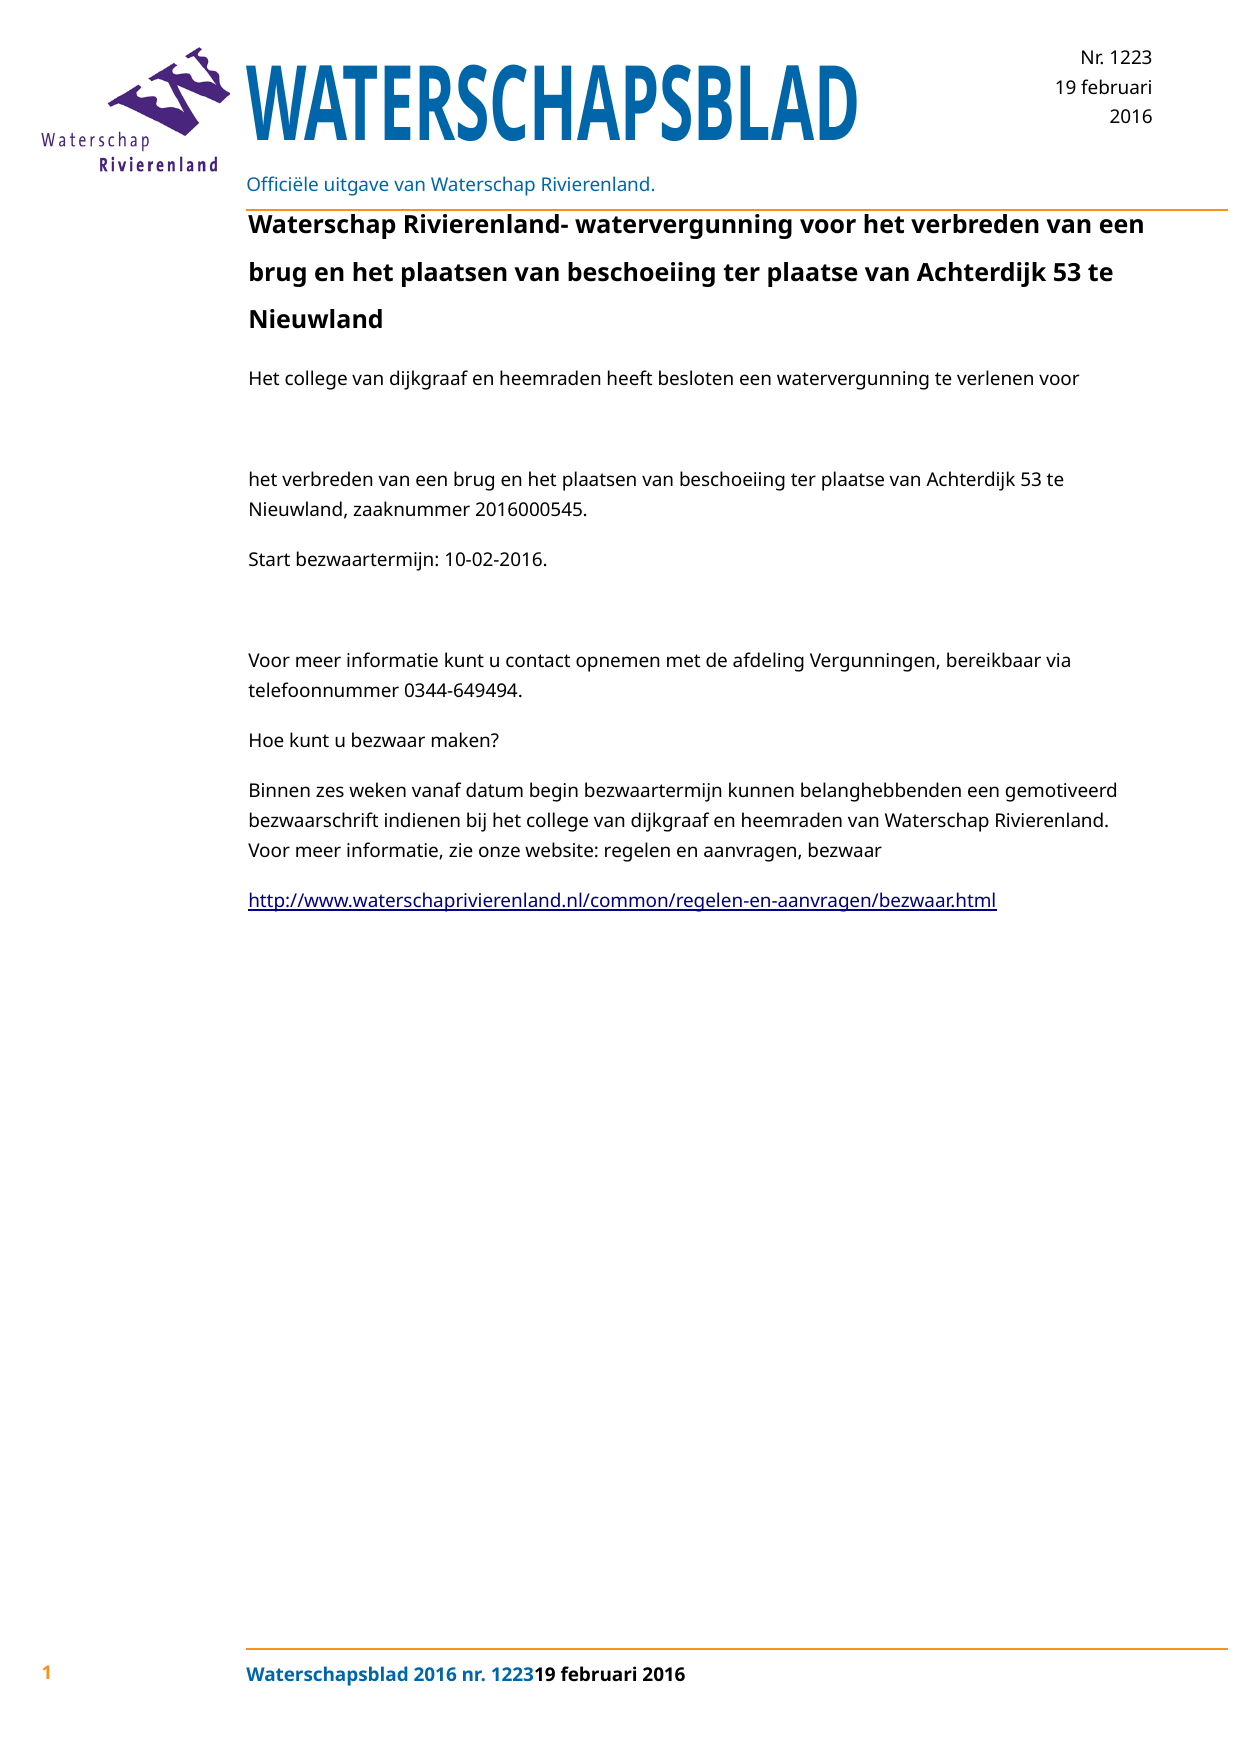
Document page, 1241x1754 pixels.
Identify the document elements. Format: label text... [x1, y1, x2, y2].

text Hoe kunt u bezwaar maken? [248, 727, 1152, 753]
text Voor meer informatie kunt u contact opnemen met de afdeling Vergunningen, bereikbaar via telefoonnummer 0344-649494. [248, 647, 1152, 702]
picture [41, 47, 231, 172]
text Start bezwaartermijn: 10-02-2016. [248, 546, 1152, 572]
text Het college van dijkgraaf en heemraden heeft besloten een watervergunning te verlenen voor [248, 366, 1152, 391]
text Waterschap Rivierenland- watervergunning voor het verbreden van een brug en het plaatsen van beschoeiing ter plaatse van Achterdijk 53 te Nieuwland [248, 211, 1152, 336]
text het verbreden van een brug en het plaatsen van beschoeiing ter plaatse van Achterdijk 53 te Nieuwland, zaaknummer 2016000545. [248, 466, 1152, 522]
text http://www.waterschaprivierenland.nl/common/regelen-en-aanvragen/bezwaar.html [248, 887, 1152, 913]
text Binnen zes weken vanaf datum begin bezwaartermijn kunnen belanghebbenden een gemotiveerd bezwaarschrift indienen bij het college van dijkgraaf en heemraden van Waterschap Rivierenland. Voor meer informatie, zie onze website: regelen en aanvragen, bezwaar [248, 778, 1152, 862]
